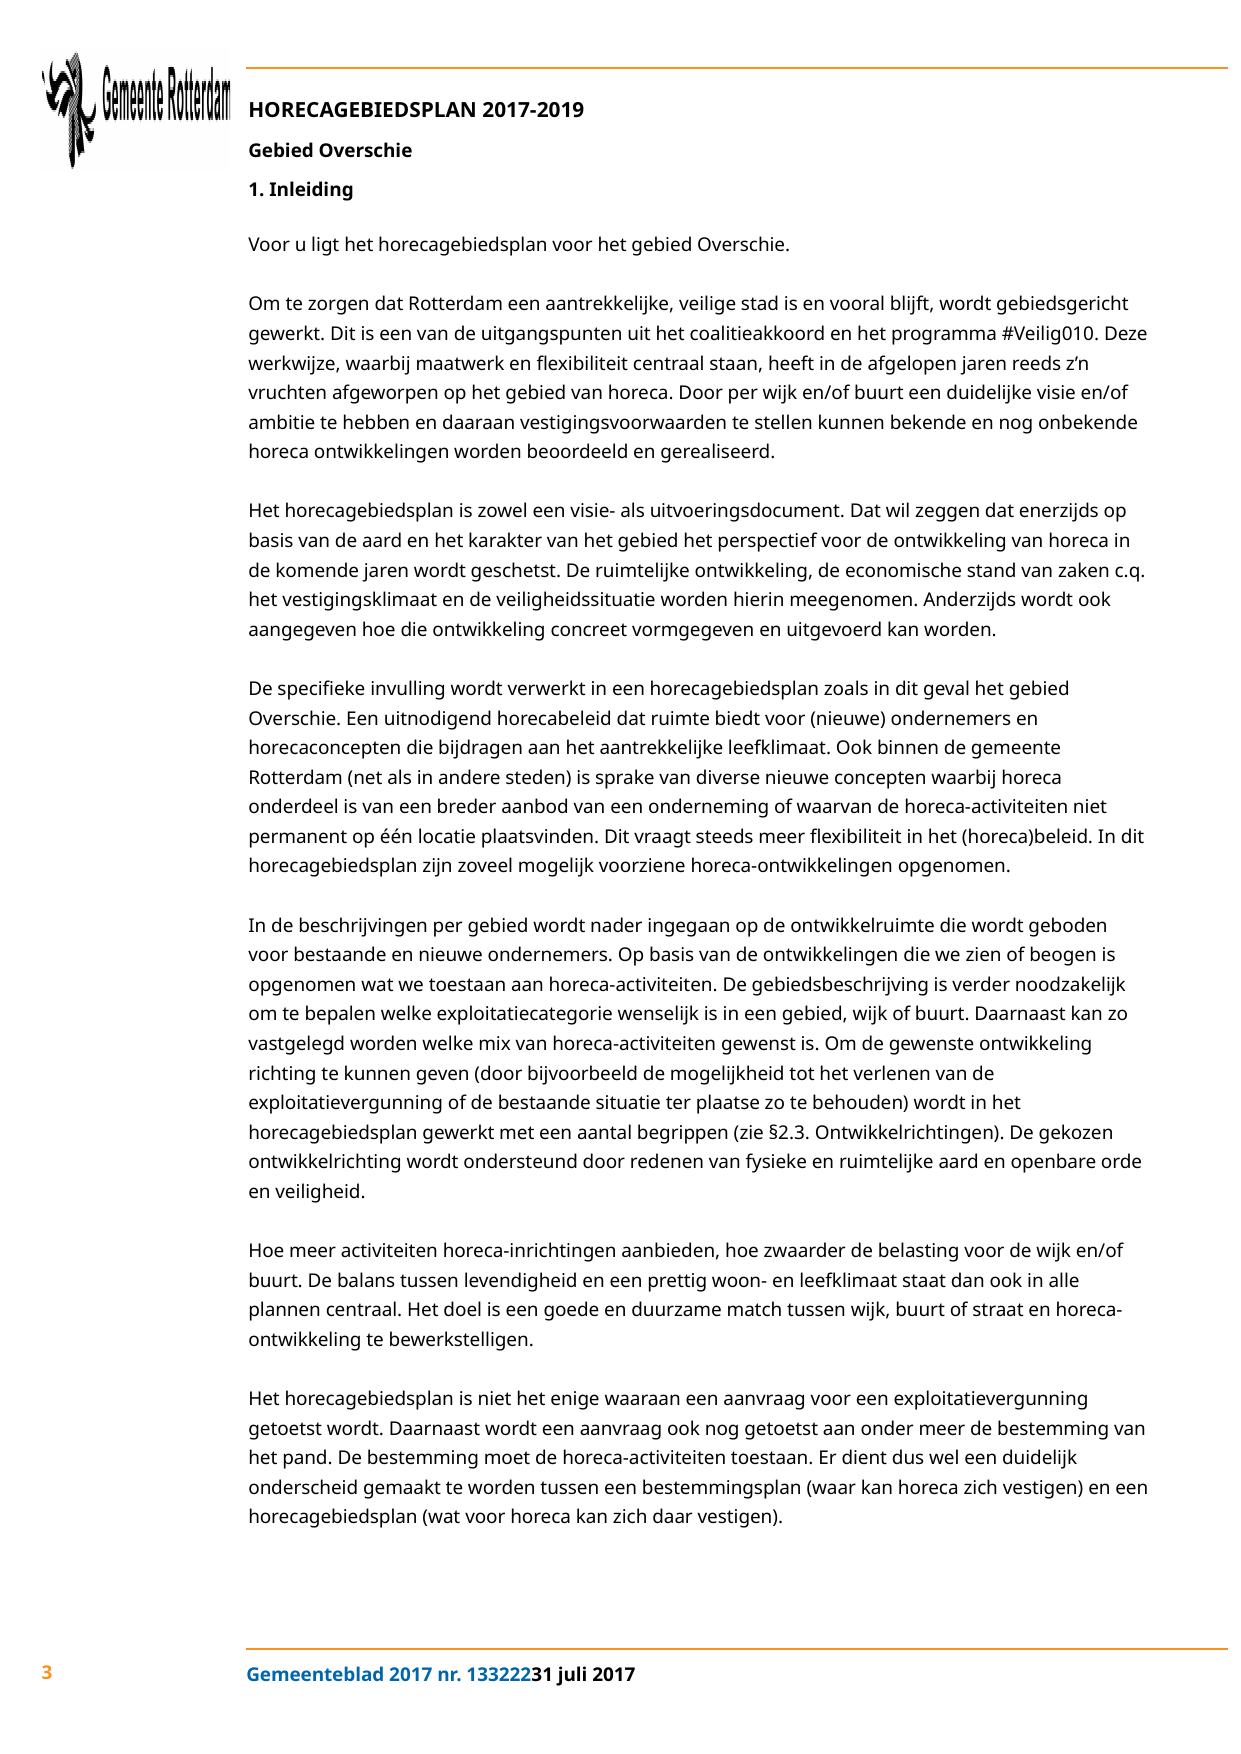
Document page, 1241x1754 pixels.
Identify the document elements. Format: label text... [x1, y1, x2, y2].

text Het horecagebiedsplan is niet het enige waaraan een aanvraag voor een exploitatievergunning getoetst wordt. Daarnaast wordt een aanvraag ook nog getoetst aan onder meer de bestemming van het pand. De bestemming moet de horeca-activiteiten toestaan. Er dient dus wel een duidelijk onderscheid gemaakt te worden tussen een bestemmingsplan (waar kan horeca zich vestigen) en een horecagebiedsplan (wat voor horeca kan zich daar vestigen). [248, 1385, 1152, 1529]
text Voor u ligt het horecagebiedsplan voor het gebied Overschie. [248, 231, 1152, 257]
text Hoe meer activiteiten horeca-inrichtingen aanbieden, hoe zwaarder de belasting voor de wijk en/of buurt. De balans tussen levendigheid en een prettig woon- en leefklimaat staat dan ook in alle plannen centraal. Het doel is een goede en duurzame match tussen wijk, buurt of straat en horeca-ontwikkeling te bewerkstelligen. [248, 1237, 1152, 1352]
text Om te zorgen dat Rotterdam een aantrekkelijke, veilige stad is en vooral blijft, wordt gebiedsgericht gewerkt. Dit is een van de uitgangspunten uit het coalitieakkoord en het programma #Veilig010. Deze werkwijze, waarbij maatwerk en flexibiliteit centraal staan, heeft in de afgelopen jaren reeds z’n vruchten afgeworpen op het gebied van horeca. Door per wijk en/of buurt een duidelijke visie en/of ambitie te hebben en daaraan vestigingsvoorwaarden te stellen kunnen bekende en nog onbekende horeca ontwikkelingen worden beoordeeld en gerealiseerd. [248, 291, 1152, 464]
text Het horecagebiedsplan is zowel een visie- als uitvoeringsdocument. Dat wil zeggen dat enerzijds op basis van de aard en het karakter van het gebied het perspectief voor de ontwikkeling van horeca in de komende jaren wordt geschetst. De ruimtelijke ontwikkeling, de economische stand van zaken c.q. het vestigingsklimaat en de veiligheidssituatie worden hierin meegenomen. Anderzijds wordt ook aangegeven hoe die ontwikkeling concreet vormgegeven en uitgevoerd kan worden. [248, 498, 1152, 642]
text Gebied Overschie [248, 137, 1152, 163]
picture [41, 47, 231, 172]
text HORECAGEBIEDSPLAN 2017-2019 [248, 95, 1152, 123]
text In de beschrijvingen per gebied wordt nader ingegaan op de ontwikkelruimte die wordt geboden voor bestaande en nieuwe ondernemers. Op basis van de ontwikkelingen die we zien of beogen is opgenomen wat we toestaan aan horeca-activiteiten. De gebiedsbeschrijving is verder noodzakelijk om te bepalen welke exploitatiecategorie wenselijk is in een gebied, wijk of buurt. Daarnaast kan zo vastgelegd worden welke mix van horeca-activiteiten gewenst is. Om de gewenste ontwikkeling richting te kunnen geven (door bijvoorbeeld de mogelijkheid tot het verlenen van de exploitatievergunning of de bestaande situatie ter plaatse zo te behouden) wordt in het horecagebiedsplan gewerkt met een aantal begrippen (zie §2.3. Ontwikkelrichtingen). De gekozen ontwikkelrichting wordt ondersteund door redenen van fysieke en ruimtelijke aard en openbare orde en veiligheid. [248, 912, 1152, 1204]
text De specifieke invulling wordt verwerkt in een horecagebiedsplan zoals in dit geval het gebied Overschie. Een uitnodigend horecabeleid dat ruimte biedt voor (nieuwe) ondernemers en horecaconcepten die bijdragen aan het aantrekkelijke leefklimaat. Ook binnen de gemeente Rotterdam (net als in andere steden) is sprake van diverse nieuwe concepten waarbij horeca onderdeel is van een breder aanbod van een onderneming of waarvan de horeca-activiteiten niet permanent op één locatie plaatsvinden. Dit vraagt steeds meer flexibiliteit in het (horeca)beleid. In dit horecagebiedsplan zijn zoveel mogelijk voorziene horeca-ontwikkelingen opgenomen. [248, 675, 1152, 878]
text 1. Inleiding [248, 176, 1152, 202]
